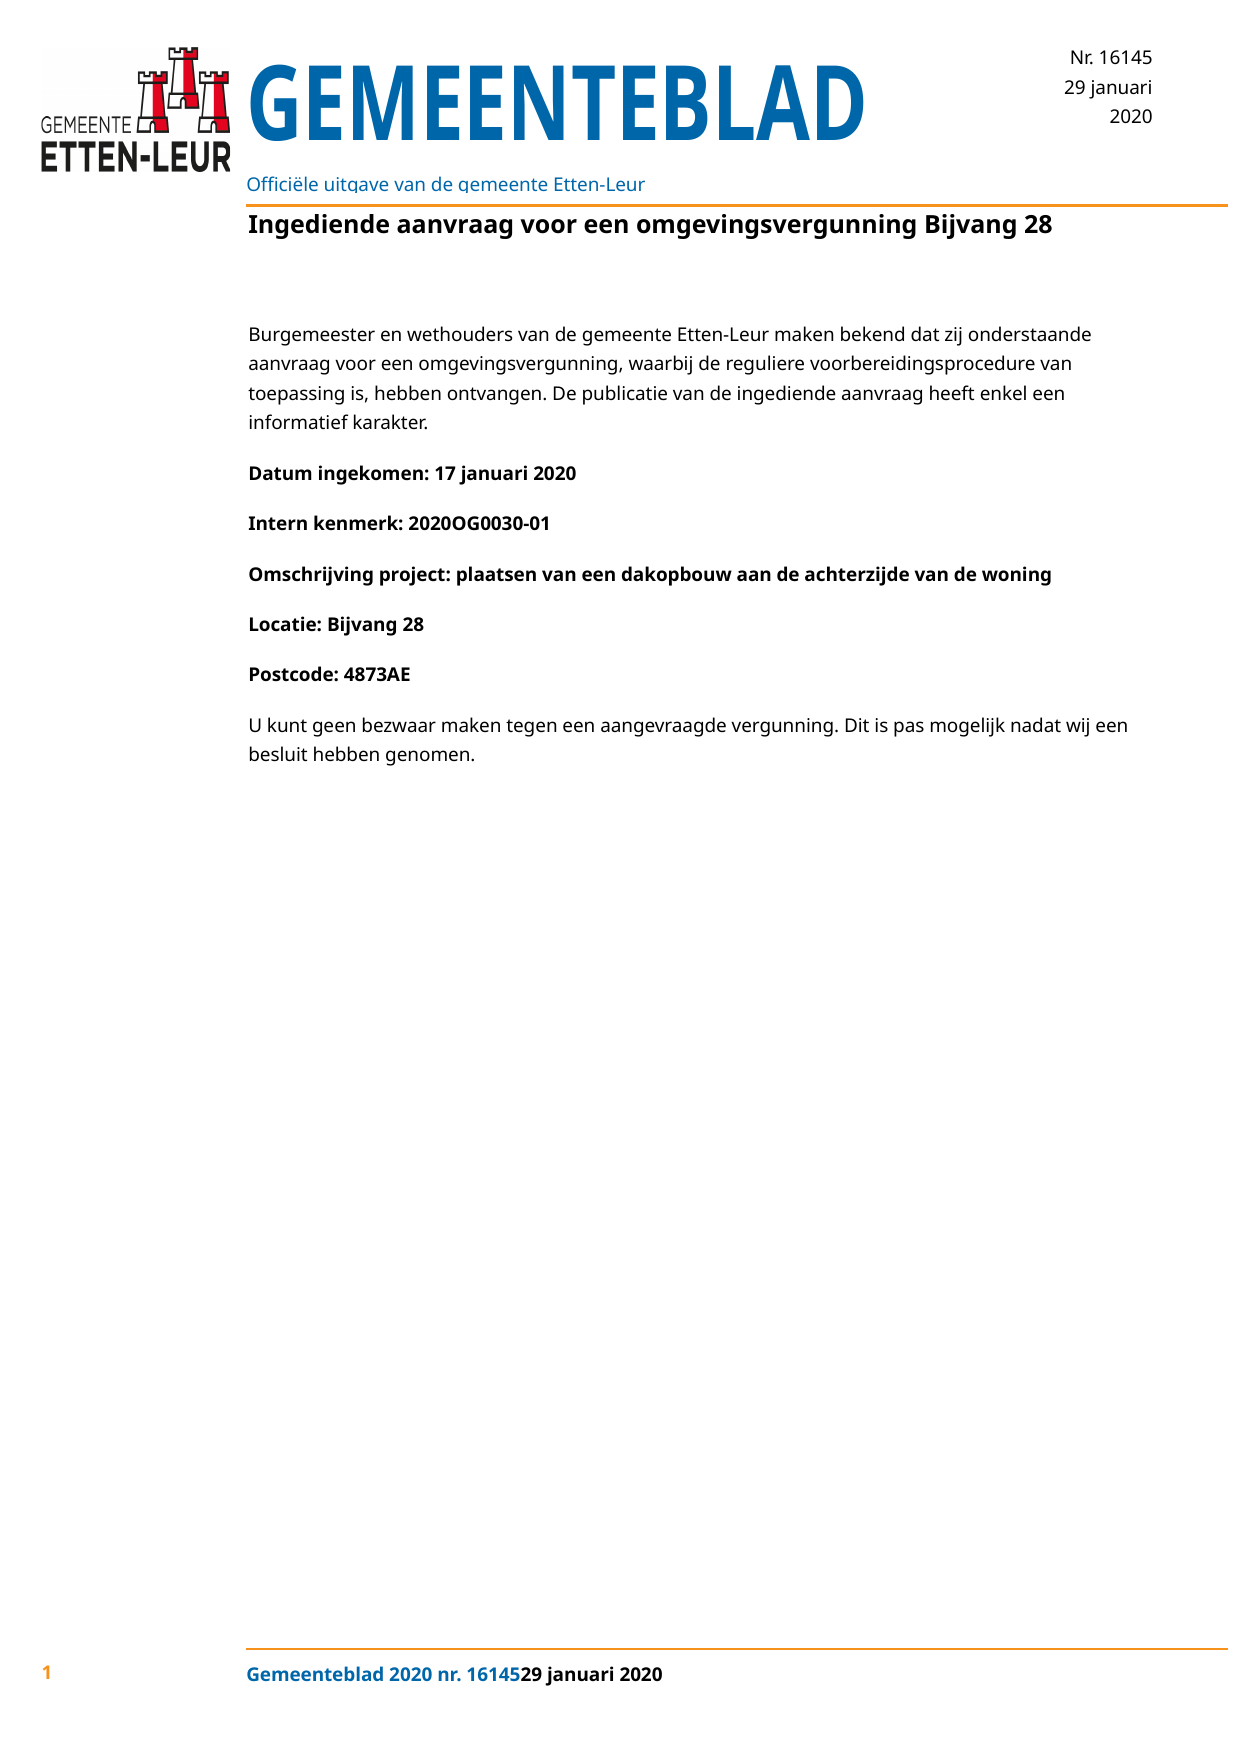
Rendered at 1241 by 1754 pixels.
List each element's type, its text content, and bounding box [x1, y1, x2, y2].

text Intern kenmerk: 2020OG0030-01 [248, 510, 1152, 536]
text Datum ingekomen: 17 januari 2020 [248, 460, 1152, 486]
text Ingediende aanvraag voor een omgevingsvergunning Bijvang 28 [248, 207, 1152, 241]
text Burgemeester en wethouders van de gemeente Etten-Leur maken bekend dat zij onderstaande aanvraag voor een omgevingsvergunning, waarbij de reguliere voorbereidingsprocedure van toepassing is, hebben ontvangen. De publicatie van de ingediende aanvraag heeft enkel een informatief karakter. [248, 321, 1152, 435]
picture [41, 47, 231, 172]
text U kunt geen bezwaar maken tegen een aangevraagde vergunning. Dit is pas mogelijk nadat wij een besluit hebben genomen. [248, 712, 1152, 767]
text Omschrijving project: plaatsen van een dakopbouw aan de achterzijde van de woning [248, 561, 1152, 586]
text Locatie: Bijvang 28 [248, 611, 1152, 637]
text Postcode: 4873AE [248, 662, 1152, 687]
